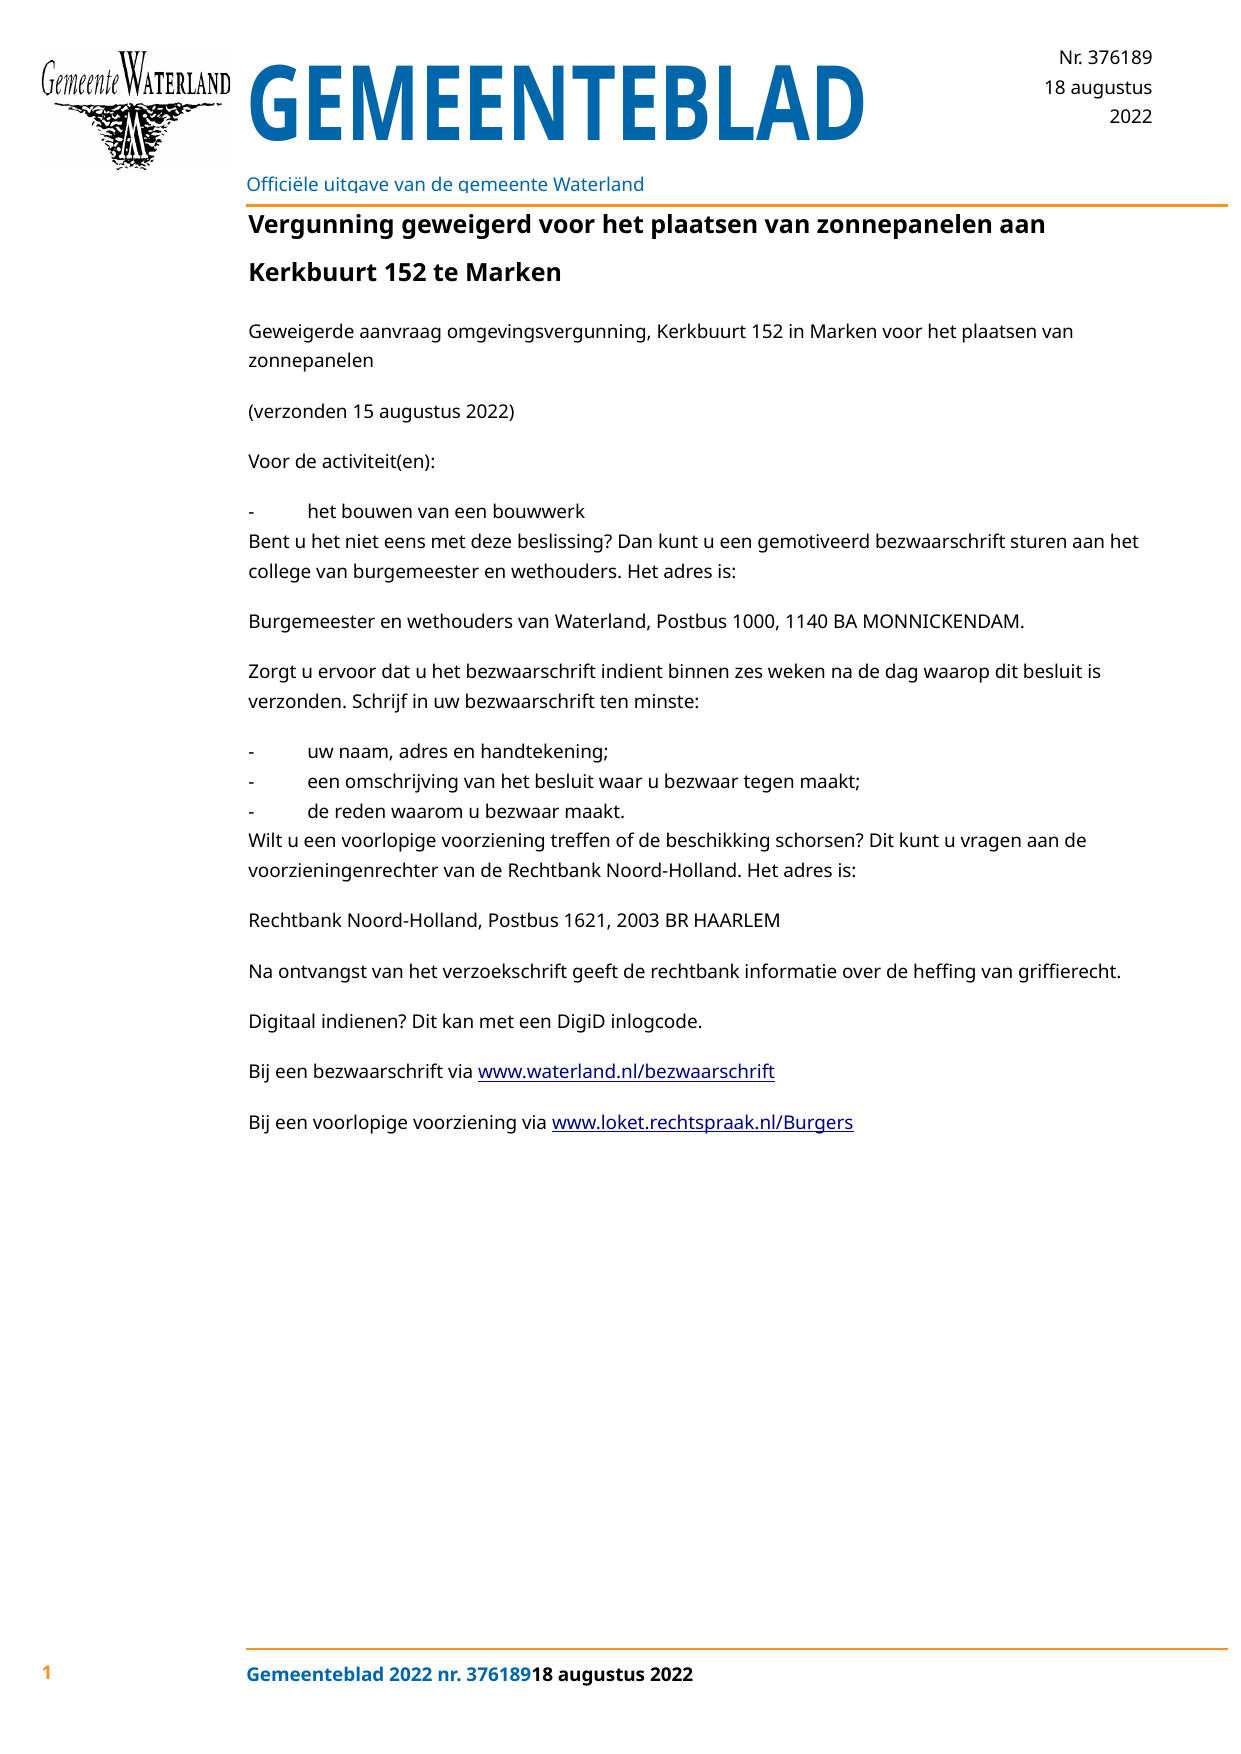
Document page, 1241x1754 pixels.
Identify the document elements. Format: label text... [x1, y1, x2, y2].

text Rechtbank Noord-Holland, Postbus 1621, 2003 BR HAARLEM [248, 907, 1152, 933]
text Digitaal indienen? Dit kan met een DigiD inlogcode. [248, 1008, 1152, 1034]
text Burgemeester en wethouders van Waterland, Postbus 1000, 1140 BA MONNICKENDAM. [248, 608, 1152, 634]
picture [41, 47, 231, 172]
text Vergunning geweigerd voor het plaatsen van zonnepanelen aan Kerkbuurt 152 te Marken [248, 207, 1152, 288]
text (verzonden 15 augustus 2022) [248, 398, 1152, 424]
text Bent u het niet eens met deze beslissing? Dan kunt u een gemotiveerd bezwaarschrift sturen aan het college van burgemeester en wethouders. Het adres is: [248, 528, 1152, 584]
list het bouwen van een bouwwerk [248, 499, 1152, 524]
text Voor de activiteit(en): [248, 448, 1152, 474]
list de reden waarom u bezwaar maakt. [248, 798, 1152, 824]
text Na ontvangst van het verzoekschrift geeft de rechtbank informatie over de heffing van griffierecht. [248, 958, 1152, 984]
text Geweigerde aanvraag omgevingsvergunning, Kerkbuurt 152 in Marken voor het plaatsen van zonnepanelen [248, 318, 1152, 373]
text Bij een bezwaarschrift via www.waterland.nl/bezwaarschrift [248, 1059, 1152, 1084]
text Zorgt u ervoor dat u het bezwaarschrift indient binnen zes weken na de dag waarop dit besluit is verzonden. Schrijf in uw bezwaarschrift ten minste: [248, 659, 1152, 714]
text Bij een voorlopige voorziening via www.loket.rechtspraak.nl/Burgers [248, 1109, 1152, 1135]
list uw naam, adres en handtekening; [248, 739, 1152, 764]
text Wilt u een voorlopige voorziening treffen of de beschikking schorsen? Dit kunt u vragen aan de voorzieningenrechter van de Rechtbank Noord-Holland. Het adres is: [248, 827, 1152, 883]
list een omschrijving van het besluit waar u bezwaar tegen maakt; [248, 768, 1152, 794]
